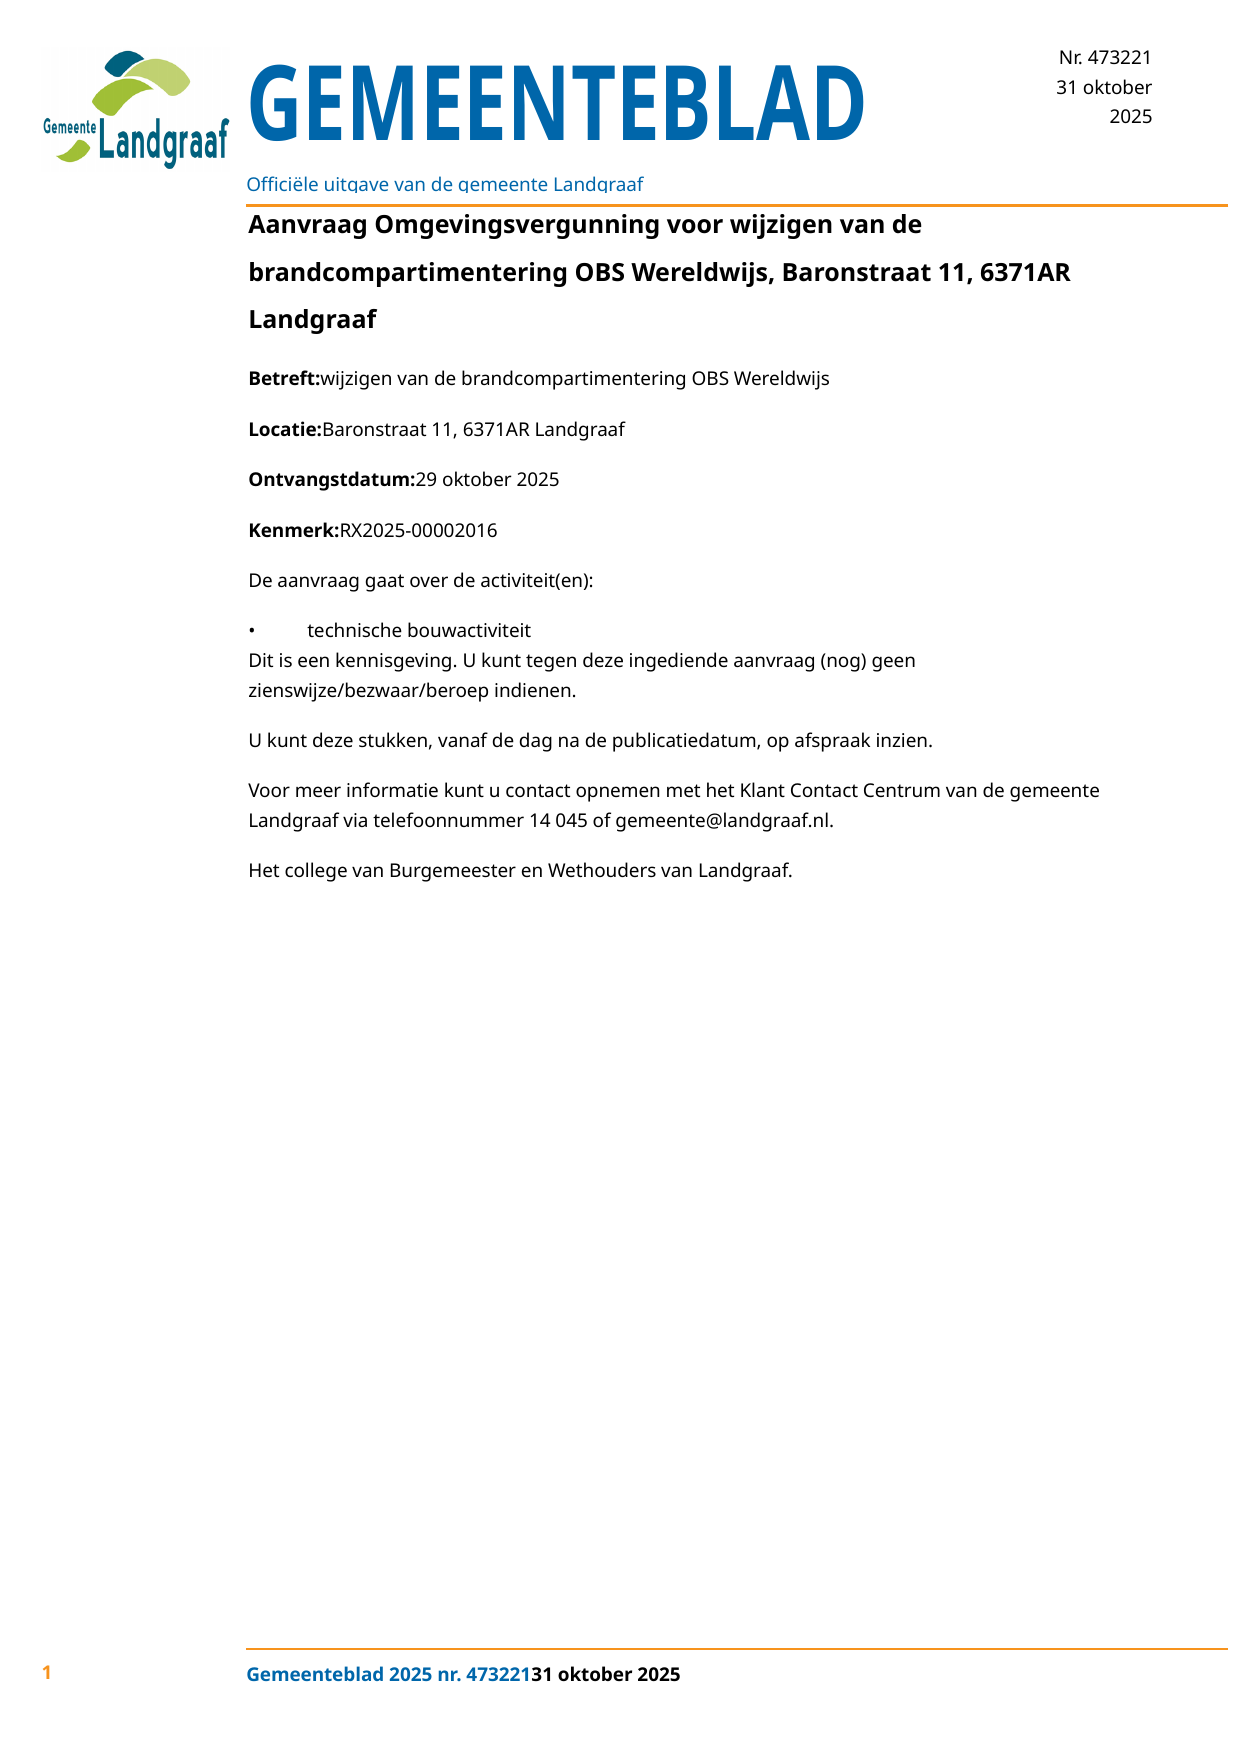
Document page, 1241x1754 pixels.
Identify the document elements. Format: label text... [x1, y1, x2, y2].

text Het college van Burgemeester en Wethouders van Landgraaf. [248, 858, 1152, 883]
text Aanvraag Omgevingsvergunning voor wijzigen van de brandcompartimentering OBS Wereldwijs, Baronstraat 11, 6371AR Landgraaf [248, 207, 1152, 336]
text Dit is een kennisgeving. U kunt tegen deze ingediende aanvraag (nog) geen zienswijze/bezwaar/beroep indienen. [248, 647, 1152, 702]
text Locatie:Baronstraat 11, 6371AR Landgraaf [248, 416, 1152, 442]
text Betreft:wijzigen van de brandcompartimentering OBS Wereldwijs [248, 366, 1152, 391]
text Kenmerk:RX2025-00002016 [248, 517, 1152, 542]
list technische bouwactiviteit [248, 618, 1152, 643]
text Ontvangstdatum:29 oktober 2025 [248, 466, 1152, 492]
text U kunt deze stukken, vanaf de dag na de publicatiedatum, op afspraak inzien. [248, 727, 1152, 753]
text De aanvraag gaat over de activiteit(en): [248, 567, 1152, 593]
picture [41, 47, 231, 172]
text Voor meer informatie kunt u contact opnemen met het Klant Contact Centrum van de gemeente Landgraaf via telefoonnummer 14 045 of gemeente@landgraaf.nl. [248, 778, 1152, 833]
